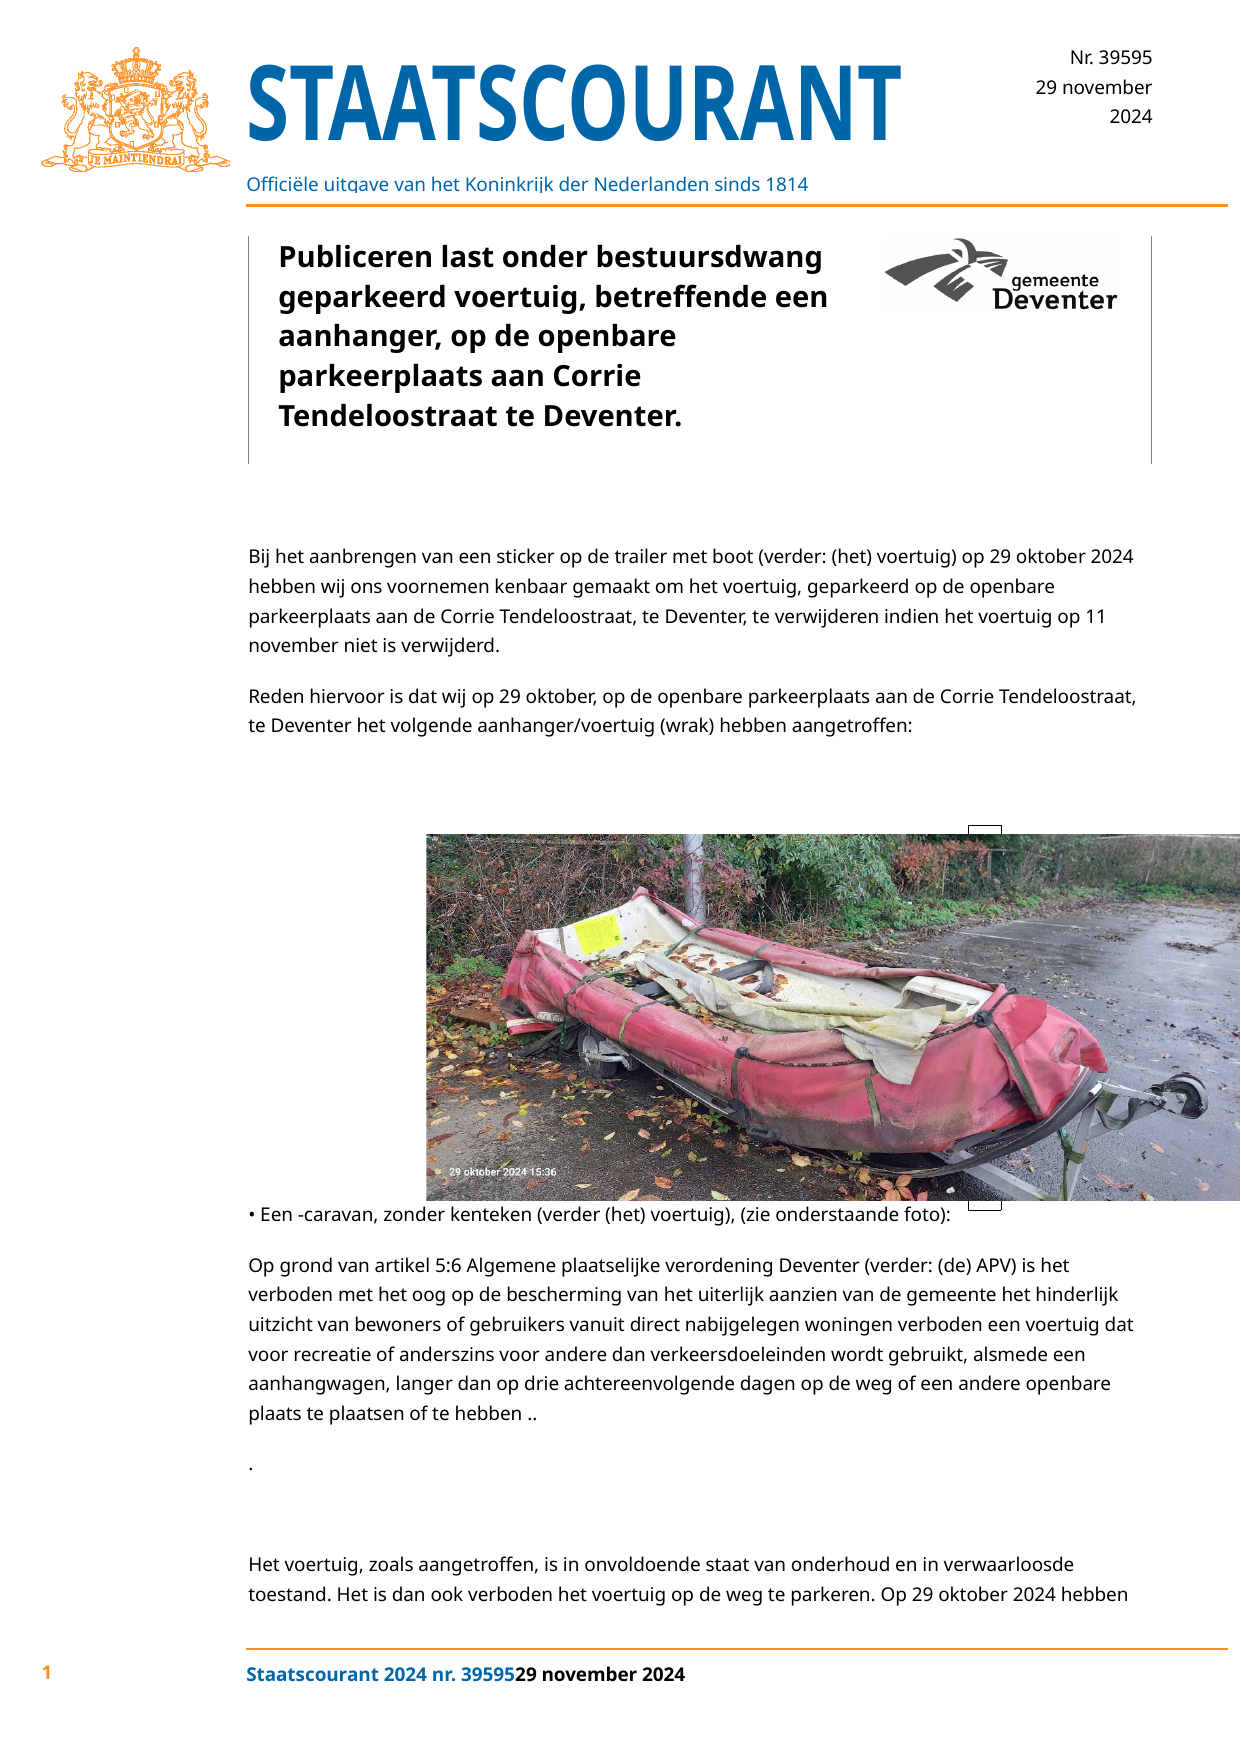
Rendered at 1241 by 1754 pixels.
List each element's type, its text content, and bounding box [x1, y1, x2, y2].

picture [882, 236, 1119, 311]
picture [426, 834, 1240, 1201]
text Het voertuig, zoals aangetroffen, is in onvoldoende staat van onderhoud en in verwaarloosde toestand. Het is dan ook verboden het voertuig op de weg te parkeren. Op 29 oktober 2024 hebben [248, 1551, 1152, 1607]
text . [248, 1450, 1152, 1476]
text Op grond van artikel 5:6 Algemene plaatselijke verordening Deventer (verder: (de) APV) is het verboden met het oog op de bescherming van het uiterlijk aanzien van de gemeente het hinderlijk uitzicht van bewoners of gebruikers vanuit direct nabijgelegen woningen verboden een voertuig dat voor recreatie of anderszins voor andere dan verkeersdoeleinden wordt gebruikt, alsmede een aanhangwagen, langer dan op drie achtereenvolgende dagen op de weg of een andere openbare plaats te plaatsen of te hebben .. [248, 1252, 1152, 1426]
picture [41, 47, 231, 172]
table_header Publiceren last onder bestuursdwang geparkeerd voertuig, betreffende een aanhanger, op de openbare parkeerplaats aan Corrie Tendeloostraat te Deventer. [249, 236, 850, 464]
text • Een -caravan, zonder kenteken (verder (het) voertuig), (zie onderstaande foto): [248, 813, 1152, 1227]
table_header [850, 236, 1151, 464]
text Bij het aanbrengen van een sticker op de trailer met boot (verder: (het) voertuig) op 29 oktober 2024 hebben wij ons voornemen kenbaar gemaakt om het voertuig, geparkeerd op de openbare parkeerplaats aan de Corrie Tendeloostraat, te Deventer, te verwijderen indien het voertuig op 11 november niet is verwijderd. [248, 544, 1152, 658]
text Reden hiervoor is dat wij op 29 oktober, op de openbare parkeerplaats aan de Corrie Tendeloostraat, te Deventer het volgende aanhanger/voertuig (wrak) hebben aangetroffen: [248, 683, 1152, 738]
